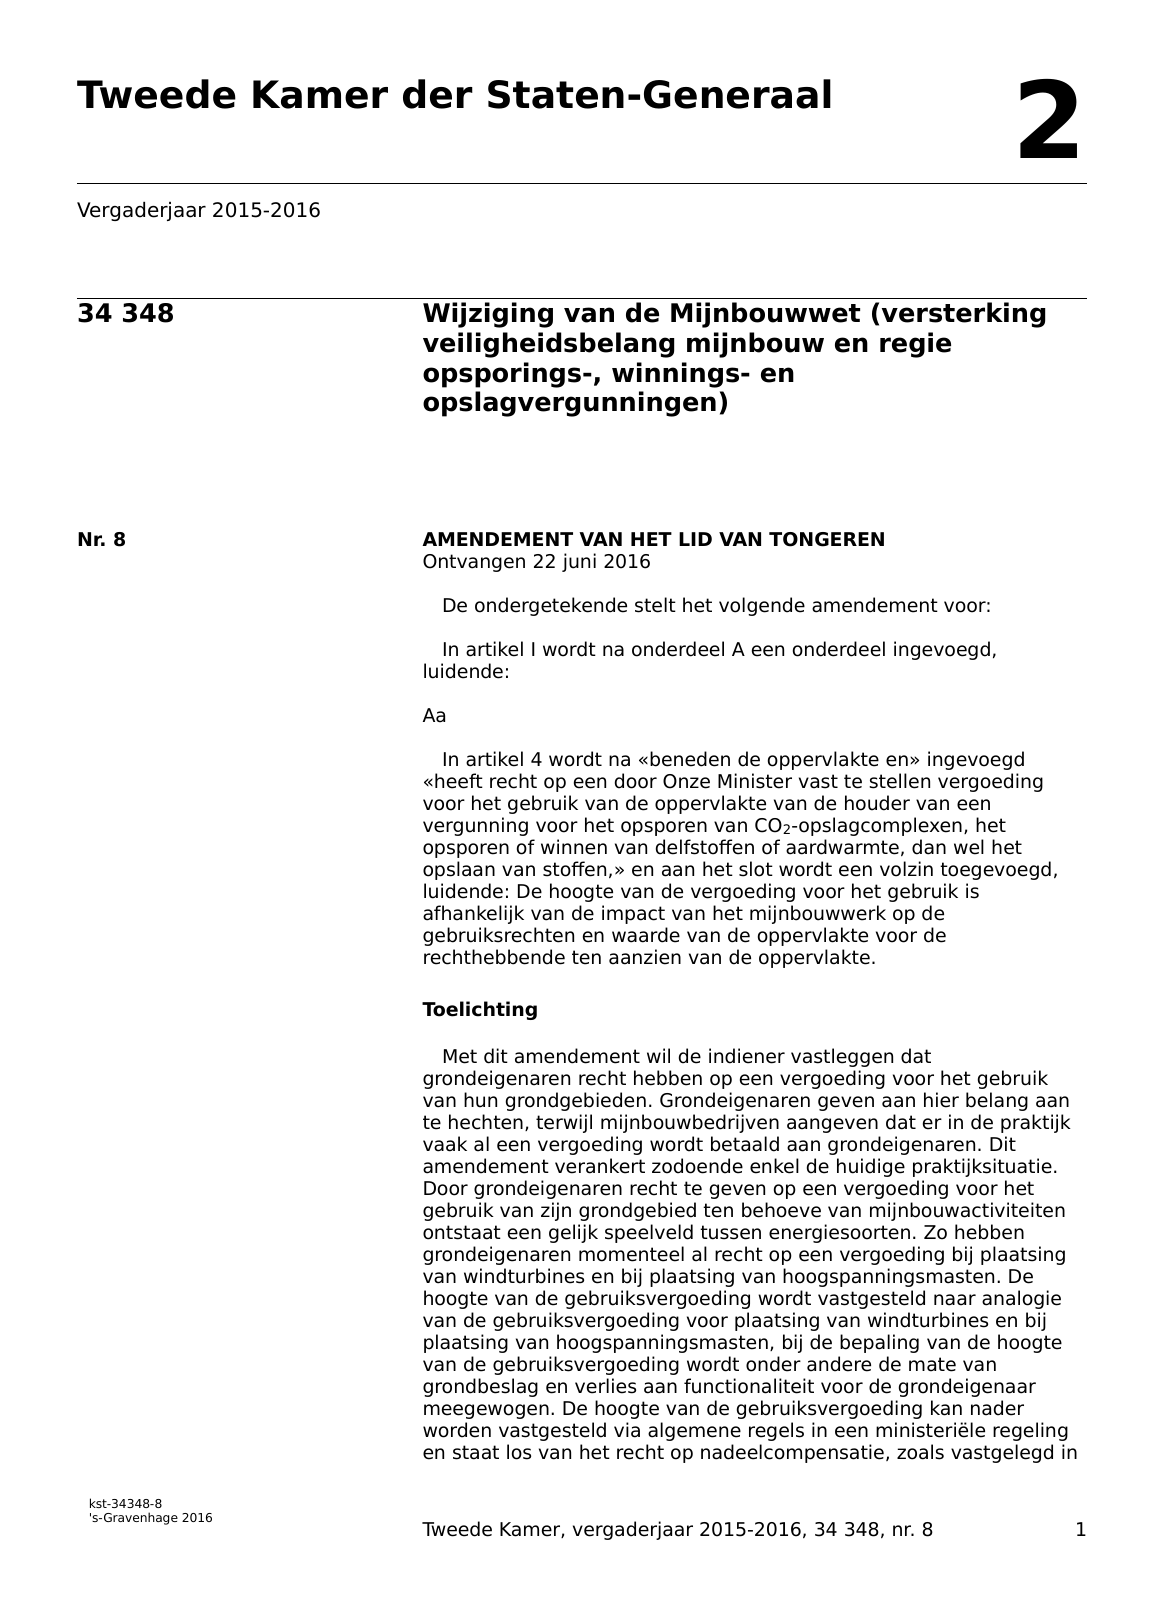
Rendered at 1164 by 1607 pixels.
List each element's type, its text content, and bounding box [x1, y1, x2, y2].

text kst-34348-8 [88, 1497, 323, 1511]
subtitle Nr. 8 AMENDEMENT VAN HET LID VAN TONGEREN [77, 529, 1087, 551]
text Aa [422, 705, 1087, 727]
subtitle Toelichting [422, 999, 1087, 1021]
text In artikel I wordt na onderdeel A een onderdeel ingevoegd, luidende: [422, 639, 1087, 683]
text De ondergetekende stelt het volgende amendement voor: [422, 595, 1087, 617]
subtitle 34 348 Wijziging van de Mijnbouwwet (versterking veiligheidsbelang mijnbouw en regie opsporings-, winnings- en opslagvergunningen) [77, 299, 1087, 418]
text In artikel 4 wordt na «beneden de oppervlakte en» ingevoegd «heeft recht op een door Onze Minister vast te stellen vergoeding voor het gebruik van de oppervlakte van de houder van een vergunning voor het opsporen van CO2-opslagcomplexen, het opsporen of winnen van delfstoffen of aardwarmte, dan wel het opslaan van stoffen,» en aan het slot wordt een volzin toegevoegd, luidende: De hoogte van de vergoeding voor het gebruik is afhankelijk van de impact van het mijnbouwwerk op de gebruiksrechten en waarde van de oppervlakte voor de rechthebbende ten aanzien van de oppervlakte. [422, 749, 1087, 969]
table_cell Vergaderjaar 2015-2016 [77, 184, 1087, 298]
text Met dit amendement wil de indiener vastleggen dat grondeigenaren recht hebben op een vergoeding voor het gebruik van hun grondgebieden. Grondeigenaren geven aan hier belang aan te hechten, terwijl mijnbouwbedrijven aangeven dat er in de praktijk vaak al een vergoeding wordt betaald aan grondeigenaren. Dit amendement verankert zodoende enkel de huidige praktijksituatie. Door grondeigenaren recht te geven op een vergoeding voor het gebruik van zijn grondgebied ten behoeve van mijnbouwactiviteiten ontstaat een gelijk speelveld tussen energiesoorten. Zo hebben grondeigenaren momenteel al recht op een vergoeding bij plaatsing van windturbines en bij plaatsing van hoogspanningsmasten. De hoogte van de gebruiksvergoeding wordt vastgesteld naar analogie van de gebruiksvergoeding voor plaatsing van windturbines en bij plaatsing van hoogspanningsmasten, bij de bepaling van de hoogte van de gebruiksvergoeding wordt onder andere de mate van grondbeslag en verlies aan functionaliteit voor de grondeigenaar meegewogen. De hoogte van de gebruiksvergoeding kan nader worden vastgesteld via algemene regels in een ministeriële regeling en staat los van het recht op nadeelcompensatie, zoals vastgelegd in [422, 1046, 1087, 1464]
text Ontvangen 22 juni 2016 [422, 551, 1087, 573]
text 's-Gravenhage 2016 [88, 1511, 323, 1525]
table_header 2 [886, 59, 1087, 183]
table_header Tweede Kamer der Staten-Generaal [77, 59, 886, 183]
